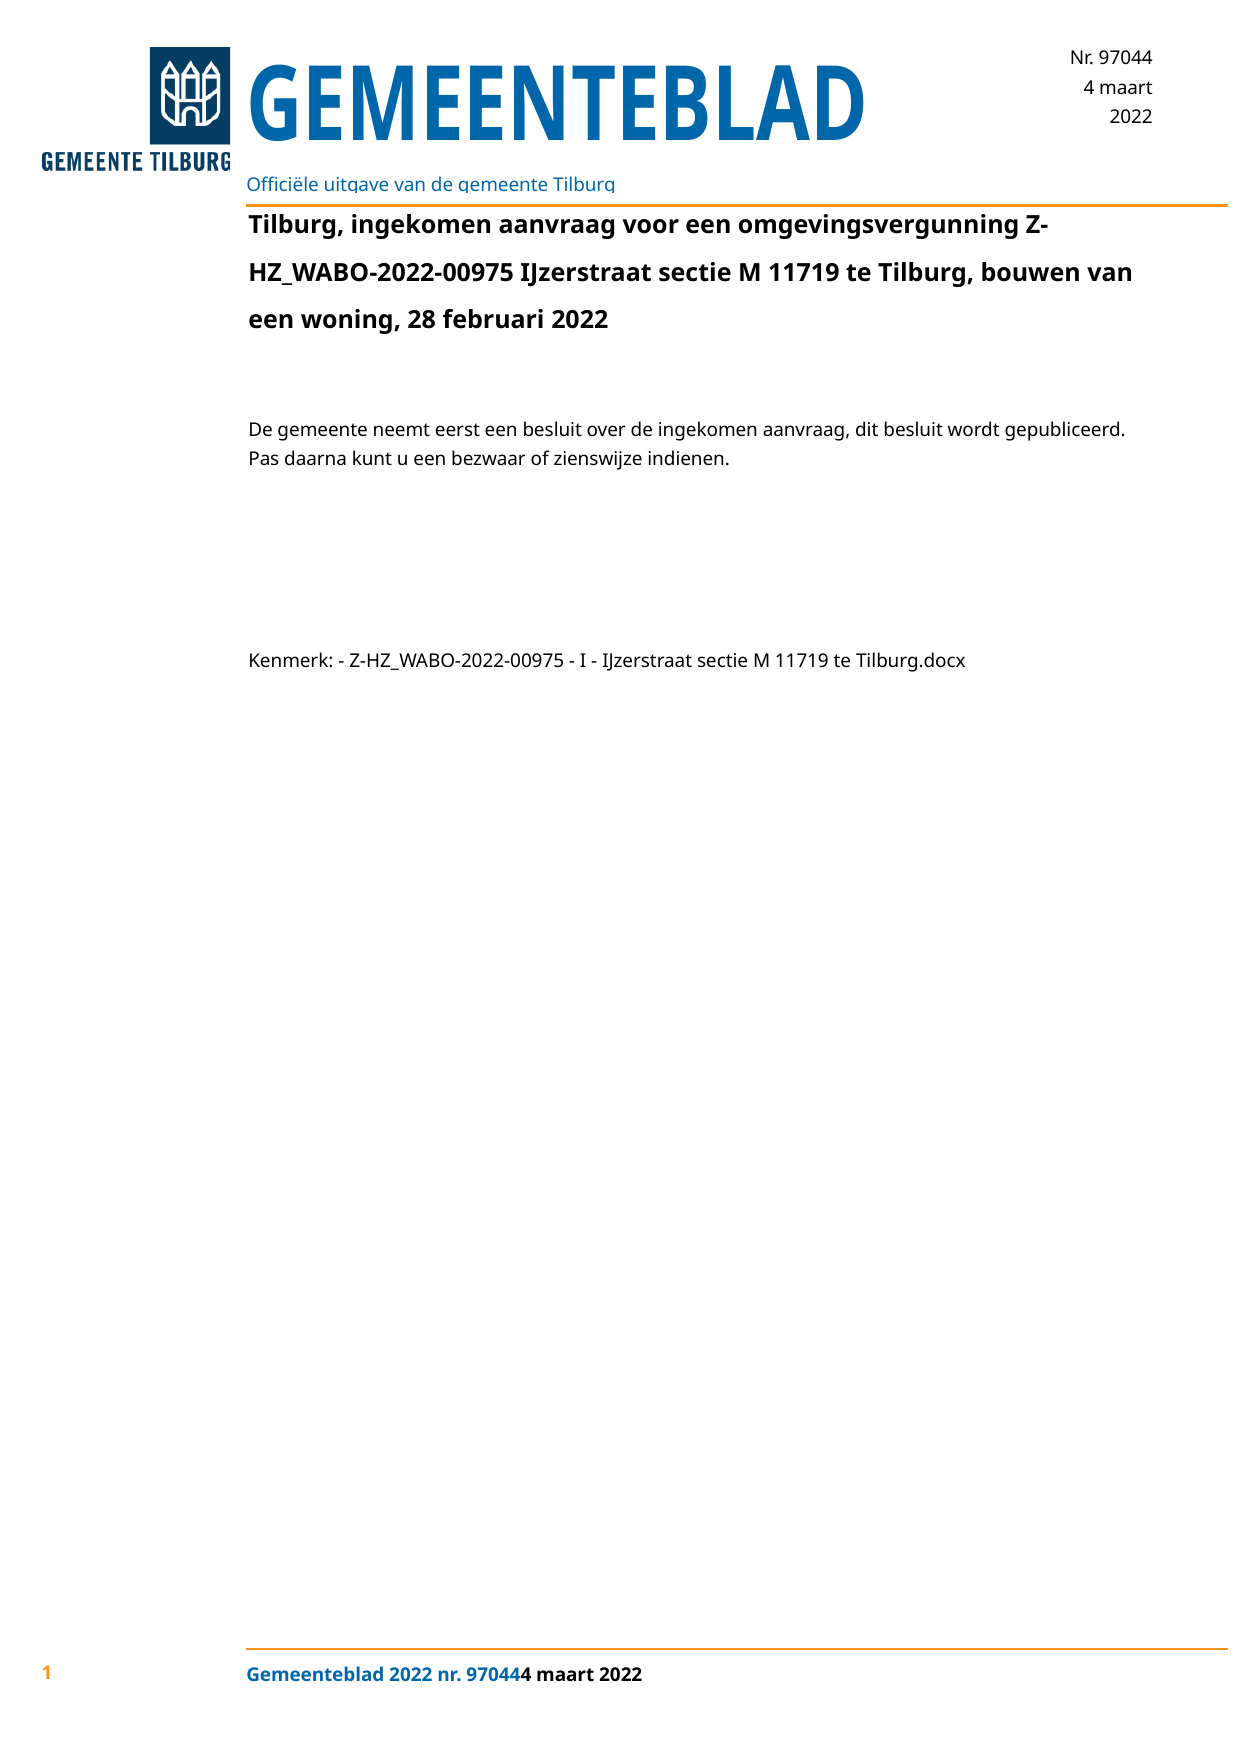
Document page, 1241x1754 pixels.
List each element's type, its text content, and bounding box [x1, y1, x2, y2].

text Tilburg, ingekomen aanvraag voor een omgevingsvergunning Z-HZ_WABO-2022-00975 IJzerstraat sectie M 11719 te Tilburg, bouwen van een woning, 28 februari 2022 [248, 207, 1152, 336]
text Kenmerk: - Z-HZ_WABO-2022-00975 - I - IJzerstraat sectie M 11719 te Tilburg.docx [248, 647, 1152, 673]
text De gemeente neemt eerst een besluit over de ingekomen aanvraag, dit besluit wordt gepubliceerd. Pas daarna kunt u een bezwaar of zienswijze indienen. [248, 416, 1152, 471]
picture [41, 47, 231, 172]
